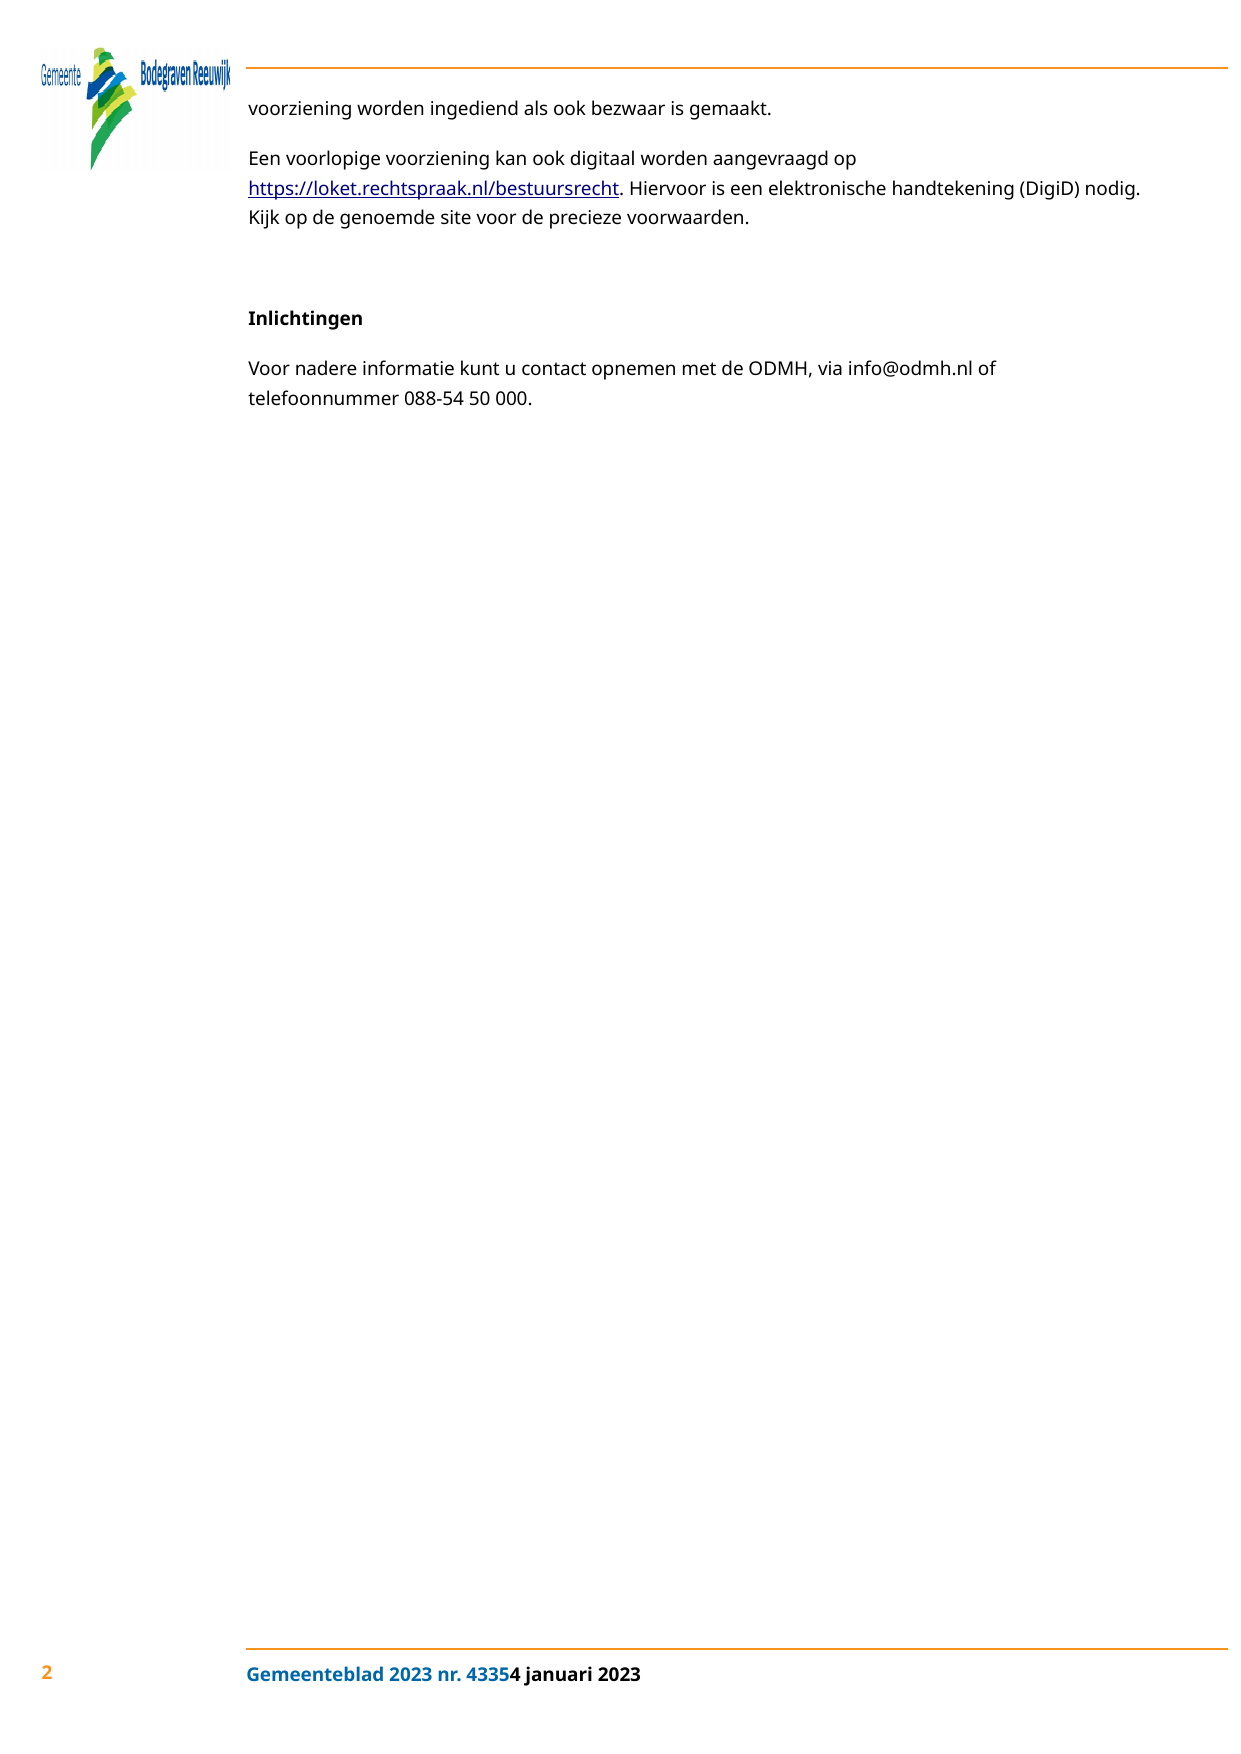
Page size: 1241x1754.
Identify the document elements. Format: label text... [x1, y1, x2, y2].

picture [41, 47, 231, 172]
text Inlichtingen [248, 305, 1152, 331]
text Voor nadere informatie kunt u contact opnemen met de ODMH, via info@odmh.nl of telefoonnummer 088-54 50 000. [248, 356, 1152, 411]
text voorziening worden ingediend als ook bezwaar is gemaakt. [248, 95, 1152, 121]
text Een voorlopige voorziening kan ook digitaal worden aangevraagd op https://loket.rechtspraak.nl/bestuursrecht. Hiervoor is een elektronische handtekening (DigiD) nodig. Kijk op de genoemde site voor de precieze voorwaarden. [248, 145, 1152, 230]
